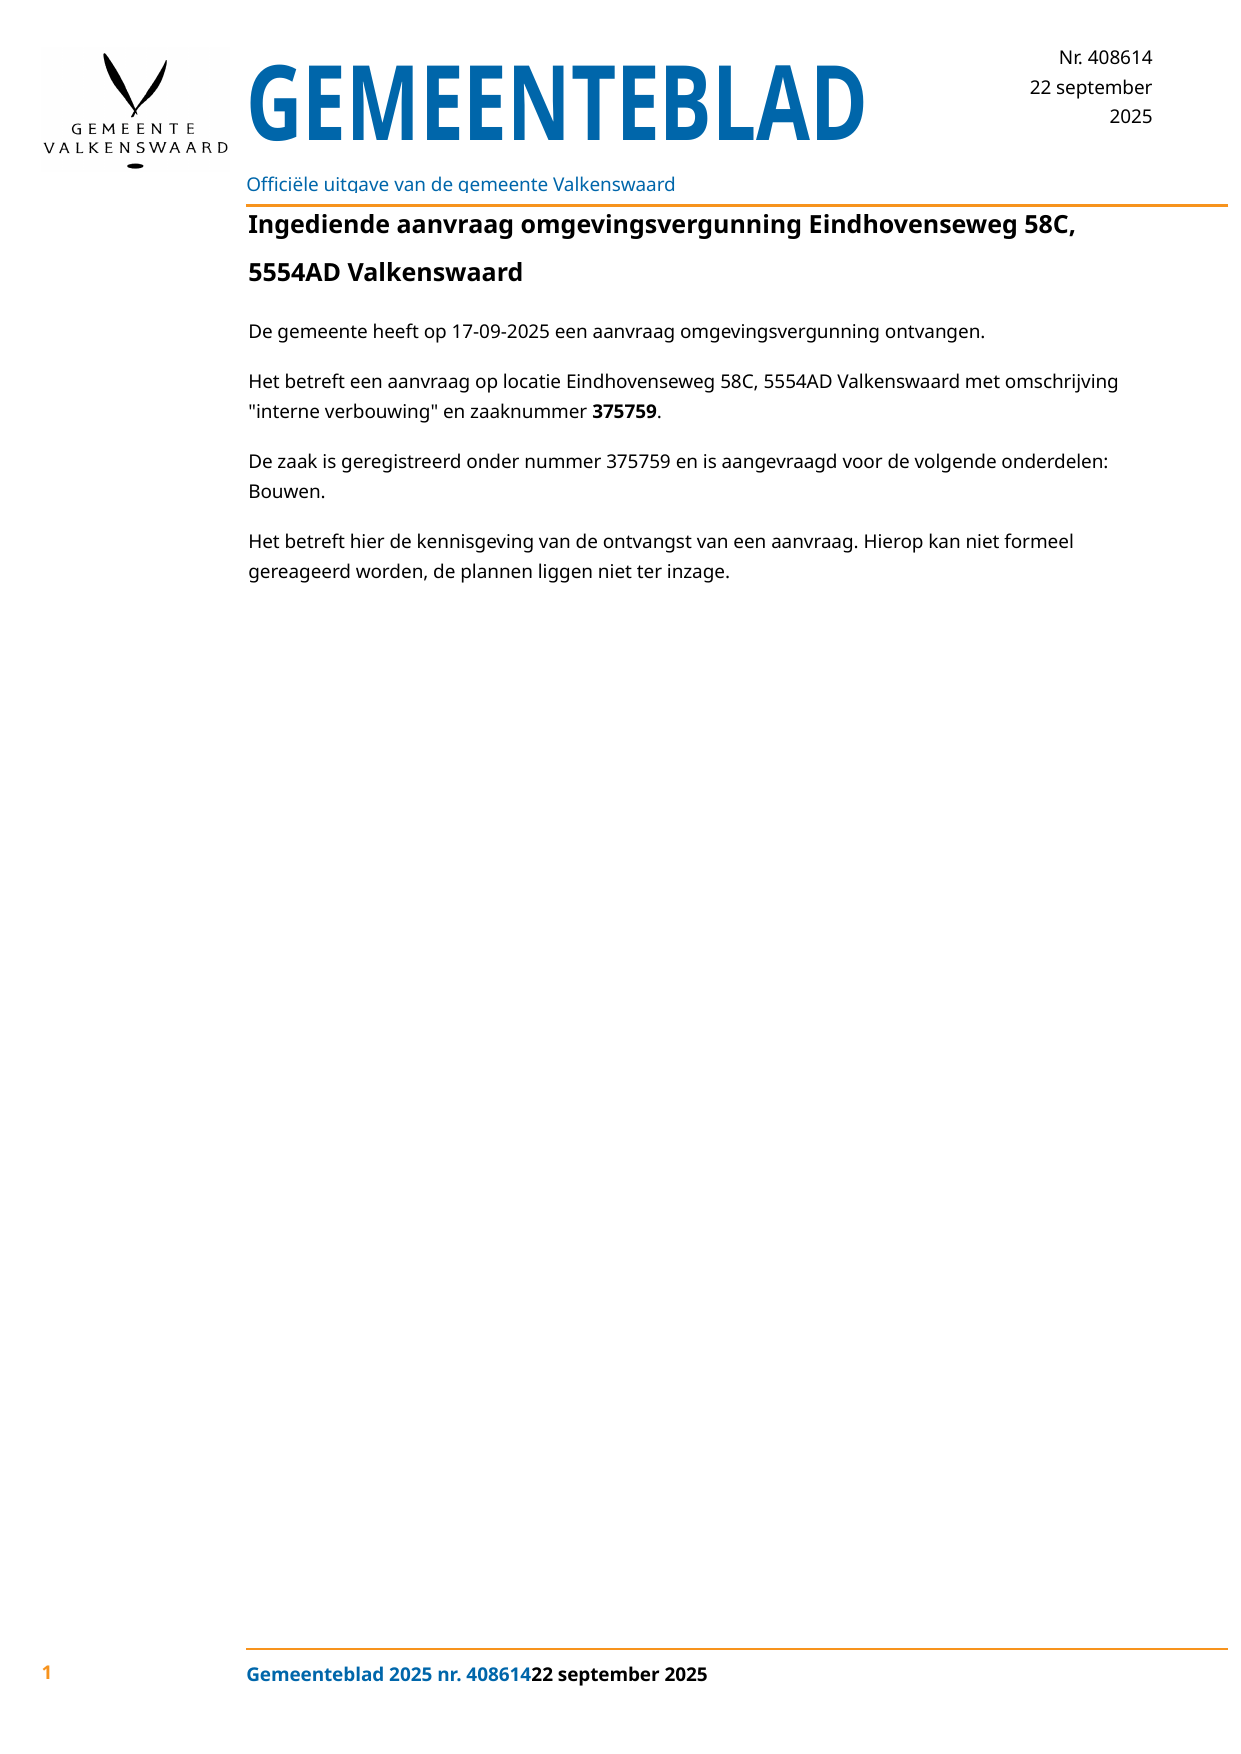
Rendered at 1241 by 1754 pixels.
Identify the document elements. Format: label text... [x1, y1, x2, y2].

text De zaak is geregistreerd onder nummer 375759 en is aangevraagd voor de volgende onderdelen: Bouwen. [248, 448, 1152, 504]
text Het betreft hier de kennisgeving van de ontvangst van een aanvraag. Hierop kan niet formeel gereageerd worden, de plannen liggen niet ter inzage. [248, 528, 1152, 584]
text Het betreft een aanvraag op locatie Eindhovenseweg 58C, 5554AD Valkenswaard met omschrijving "interne verbouwing" en zaaknummer 375759. [248, 368, 1152, 424]
text Ingediende aanvraag omgevingsvergunning Eindhovenseweg 58C, 5554AD Valkenswaard [248, 207, 1152, 288]
picture [41, 47, 231, 172]
text De gemeente heeft op 17-09-2025 een aanvraag omgevingsvergunning ontvangen. [248, 318, 1152, 344]
